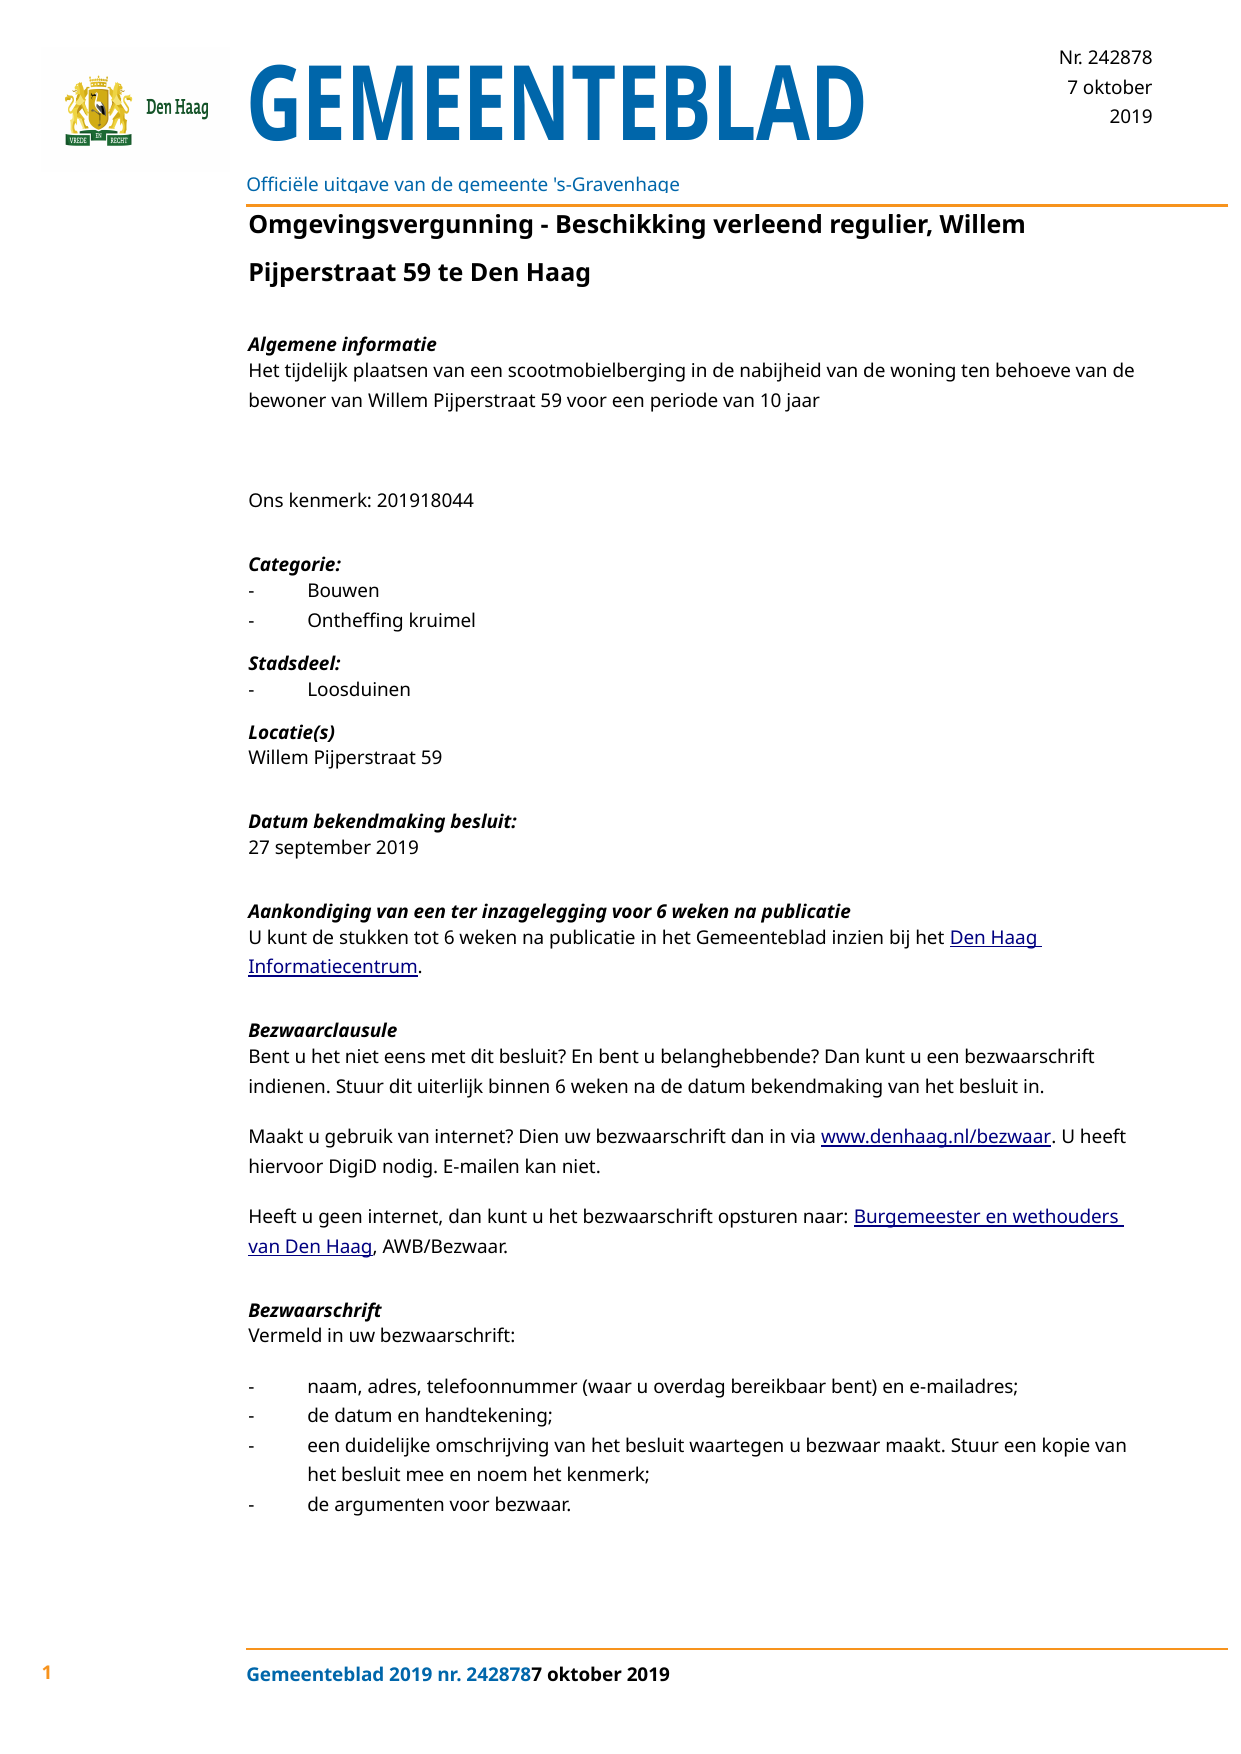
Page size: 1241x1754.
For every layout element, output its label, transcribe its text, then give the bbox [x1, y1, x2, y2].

text Willem Pijperstraat 59 [248, 744, 1152, 770]
picture [41, 47, 231, 172]
text Omgevingsvergunning - Beschikking verleend regulier, Willem Pijperstraat 59 te Den Haag [248, 207, 1152, 288]
list de datum en handtekening; [248, 1402, 1152, 1428]
list Ontheffing kruimel [248, 607, 1152, 633]
list Bouwen [248, 577, 1152, 603]
text Stadsdeel: [248, 650, 1152, 676]
text Heeft u geen internet, dan kunt u het bezwaarschrift opsturen naar: Burgemeester en wethouders van Den Haag, AWB/Bezwaar. [248, 1203, 1152, 1258]
text Ons kenmerk: 201918044 [248, 488, 1152, 513]
text Datum bekendmaking besluit: [248, 808, 1152, 834]
list een duidelijke omschrijving van het besluit waartegen u bezwaar maakt. Stuur een kopie van het besluit mee en noem het kenmerk; [248, 1432, 1152, 1487]
list naam, adres, telefoonnummer (waar u overdag bereikbaar bent) en e-mailadres; [248, 1373, 1152, 1399]
list de argumenten voor bezwaar. [248, 1491, 1152, 1517]
list Loosduinen [248, 676, 1152, 701]
text Locatie(s) [248, 719, 1152, 744]
text Aankondiging van een ter inzagelegging voor 6 weken na publicatie [248, 898, 1152, 924]
text Algemene informatie [248, 331, 1152, 357]
text 27 september 2019 [248, 834, 1152, 860]
text Categorie: [248, 552, 1152, 577]
text Maakt u gebruik van internet? Dien uw bezwaarschrift dan in via www.denhaag.nl/bezwaar. U heeft hiervoor DigiD nodig. E-mailen kan niet. [248, 1123, 1152, 1178]
text Bezwaarclausule [248, 1017, 1152, 1043]
text U kunt de stukken tot 6 weken na publicatie in het Gemeenteblad inzien bij het Den Haag Informatiecentrum. [248, 924, 1152, 979]
text Bezwaarschrift [248, 1297, 1152, 1322]
text Bent u het niet eens met dit besluit? En bent u belanghebbende? Dan kunt u een bezwaarschrift indienen. Stuur dit uiterlijk binnen 6 weken na de datum bekendmaking van het besluit in. [248, 1043, 1152, 1098]
text Het tijdelijk plaatsen van een scootmobielberging in de nabijheid van de woning ten behoeve van de bewoner van Willem Pijperstraat 59 voor een periode van 10 jaar [248, 357, 1152, 412]
text Vermeld in uw bezwaarschrift: [248, 1322, 1152, 1348]
